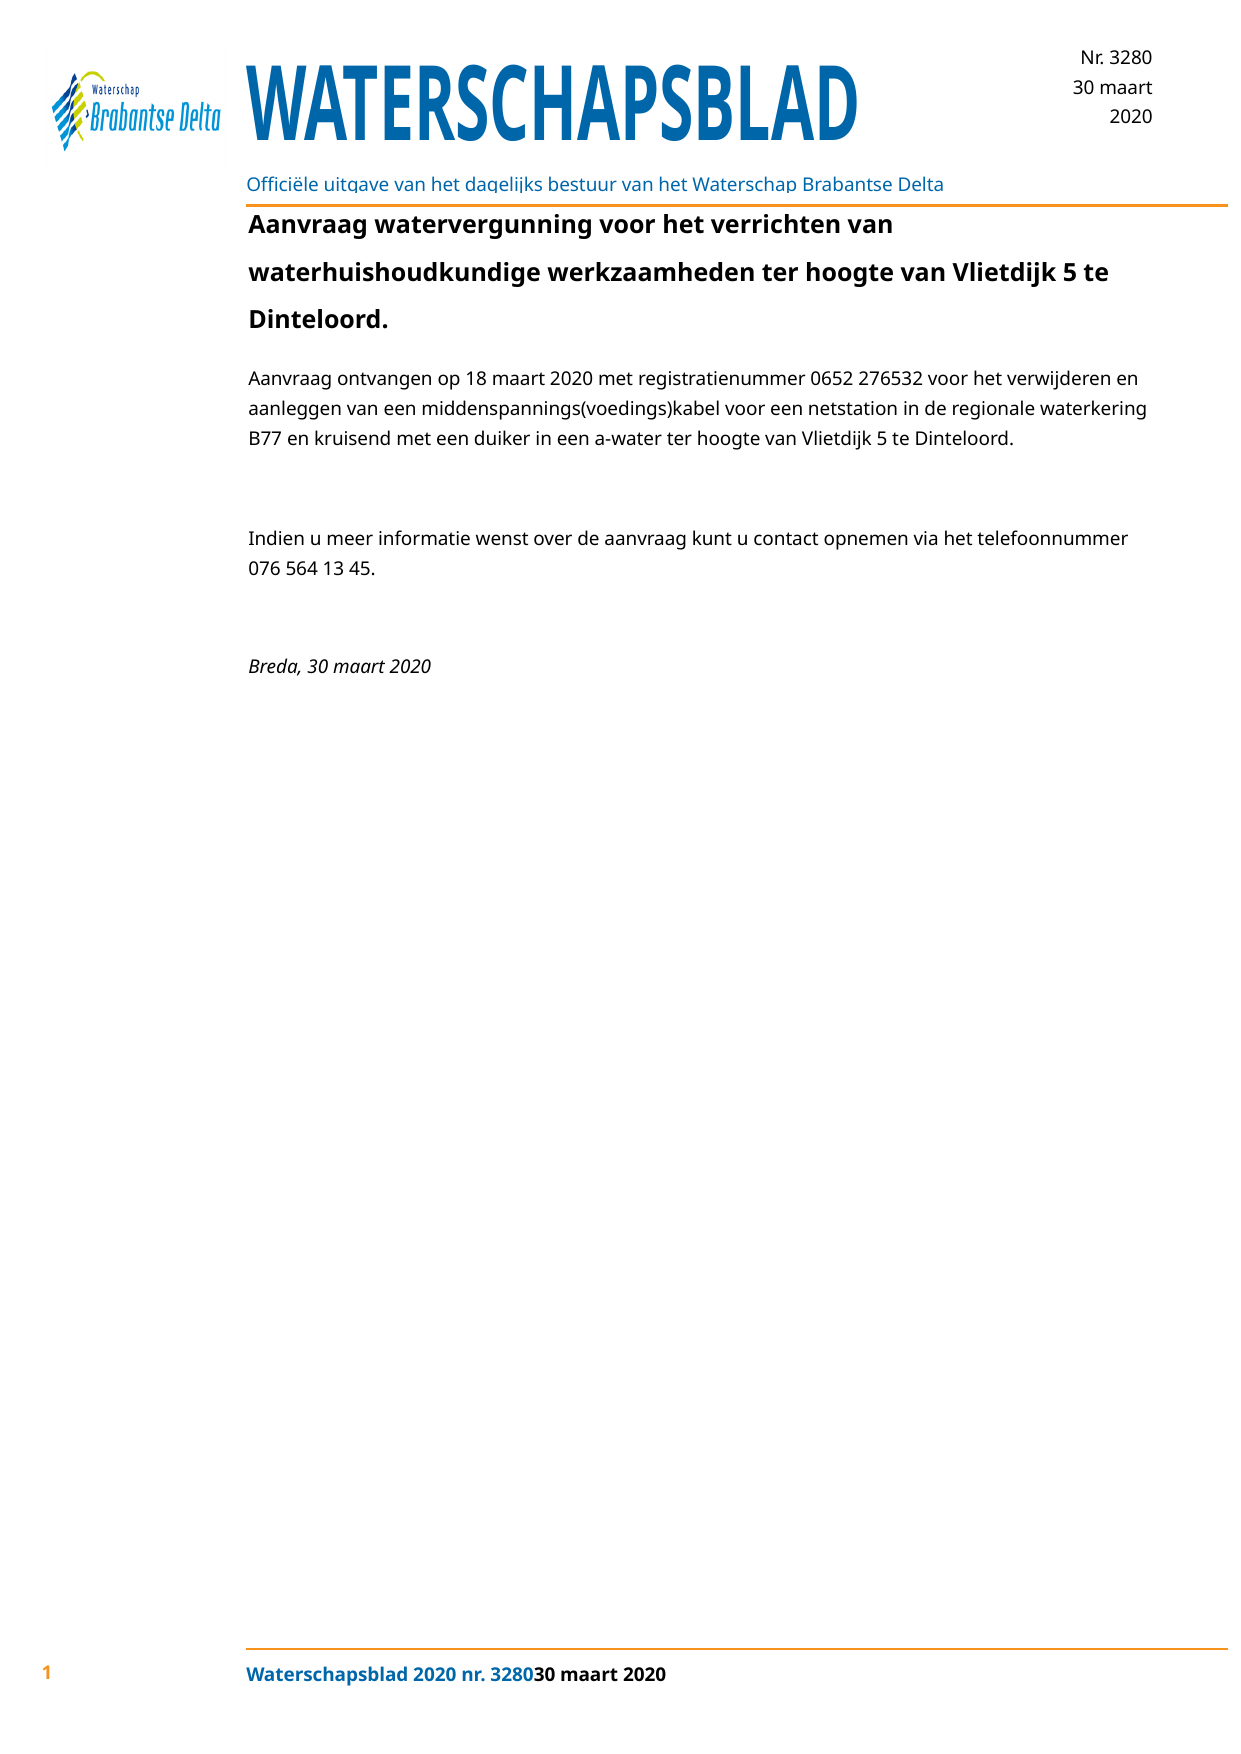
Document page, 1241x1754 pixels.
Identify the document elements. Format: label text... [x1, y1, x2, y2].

text Aanvraag ontvangen op 18 maart 2020 met registratienummer 0652 276532 voor het verwijderen en aanleggen van een middenspannings(voedings)kabel voor een netstation in de regionale waterkering B77 en kruisend met een duiker in een a-water ter hoogte van Vlietdijk 5 te Dinteloord. [248, 366, 1152, 450]
text Aanvraag watervergunning voor het verrichten van waterhuishoudkundige werkzaamheden ter hoogte van Vlietdijk 5 te Dinteloord. [248, 207, 1152, 336]
text Breda, 30 maart 2020 [248, 653, 1152, 679]
picture [41, 47, 231, 172]
text Indien u meer informatie wenst over de aanvraag kunt u contact opnemen via het telefoonnummer 076 564 13 45. [248, 526, 1152, 581]
